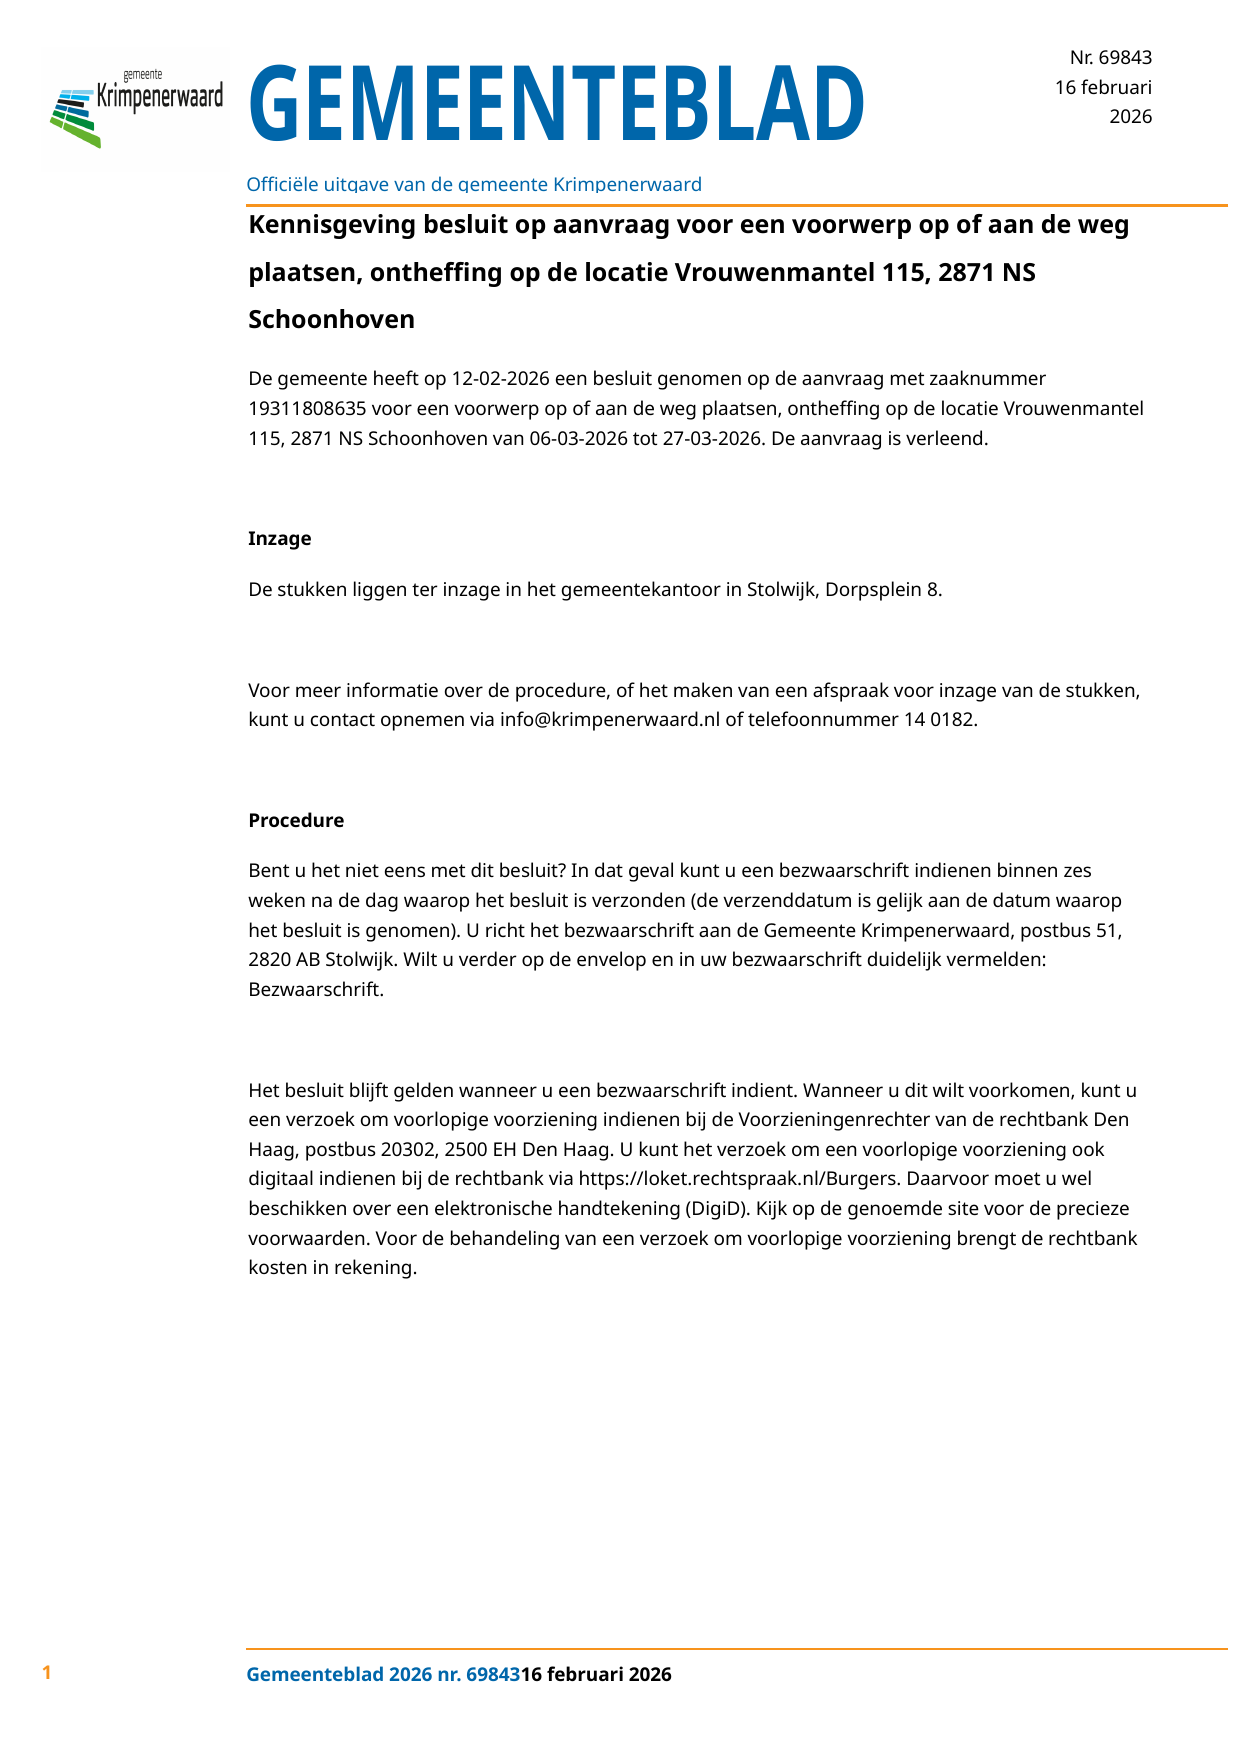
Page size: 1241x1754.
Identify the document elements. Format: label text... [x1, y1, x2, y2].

text Procedure [248, 807, 1152, 833]
text Het besluit blijft gelden wanneer u een bezwaarschrift indient. Wanneer u dit wilt voorkomen, kunt u een verzoek om voorlopige voorziening indienen bij de Voorzieningenrechter van de rechtbank Den Haag, postbus 20302, 2500 EH Den Haag. U kunt het verzoek om een voorlopige voorziening ook digitaal indienen bij de rechtbank via https://loket.rechtspraak.nl/Burgers. Daarvoor moet u wel beschikken over een elektronische handtekening (DigiD). Kijk op de genoemde site voor de precieze voorwaarden. Voor de behandeling van een verzoek om voorlopige voorziening brengt de rechtbank kosten in rekening. [248, 1077, 1152, 1280]
text Kennisgeving besluit op aanvraag voor een voorwerp op of aan de weg plaatsen, ontheffing op de locatie Vrouwenmantel 115, 2871 NS Schoonhoven [248, 207, 1152, 336]
picture [41, 47, 231, 172]
text Voor meer informatie over de procedure, of het maken van een afspraak voor inzage van de stukken, kunt u contact opnemen via info@krimpenerwaard.nl of telefoonnummer 14 0182. [248, 677, 1152, 732]
text Inzage [248, 526, 1152, 551]
text De stukken liggen ter inzage in het gemeentekantoor in Stolwijk, Dorpsplein 8. [248, 576, 1152, 602]
text Bent u het niet eens met dit besluit? In dat geval kunt u een bezwaarschrift indienen binnen zes weken na de dag waarop het besluit is verzonden (de verzenddatum is gelijk aan de datum waarop het besluit is genomen). U richt het bezwaarschrift aan de Gemeente Krimpenerwaard, postbus 51, 2820 AB Stolwijk. Wilt u verder op de envelop en in uw bezwaarschrift duidelijk vermelden: Bezwaarschrift. [248, 858, 1152, 1002]
text De gemeente heeft op 12-02-2026 een besluit genomen op de aanvraag met zaaknummer 19311808635 voor een voorwerp op of aan de weg plaatsen, ontheffing op de locatie Vrouwenmantel 115, 2871 NS Schoonhoven van 06-03-2026 tot 27-03-2026. De aanvraag is verleend. [248, 366, 1152, 450]
